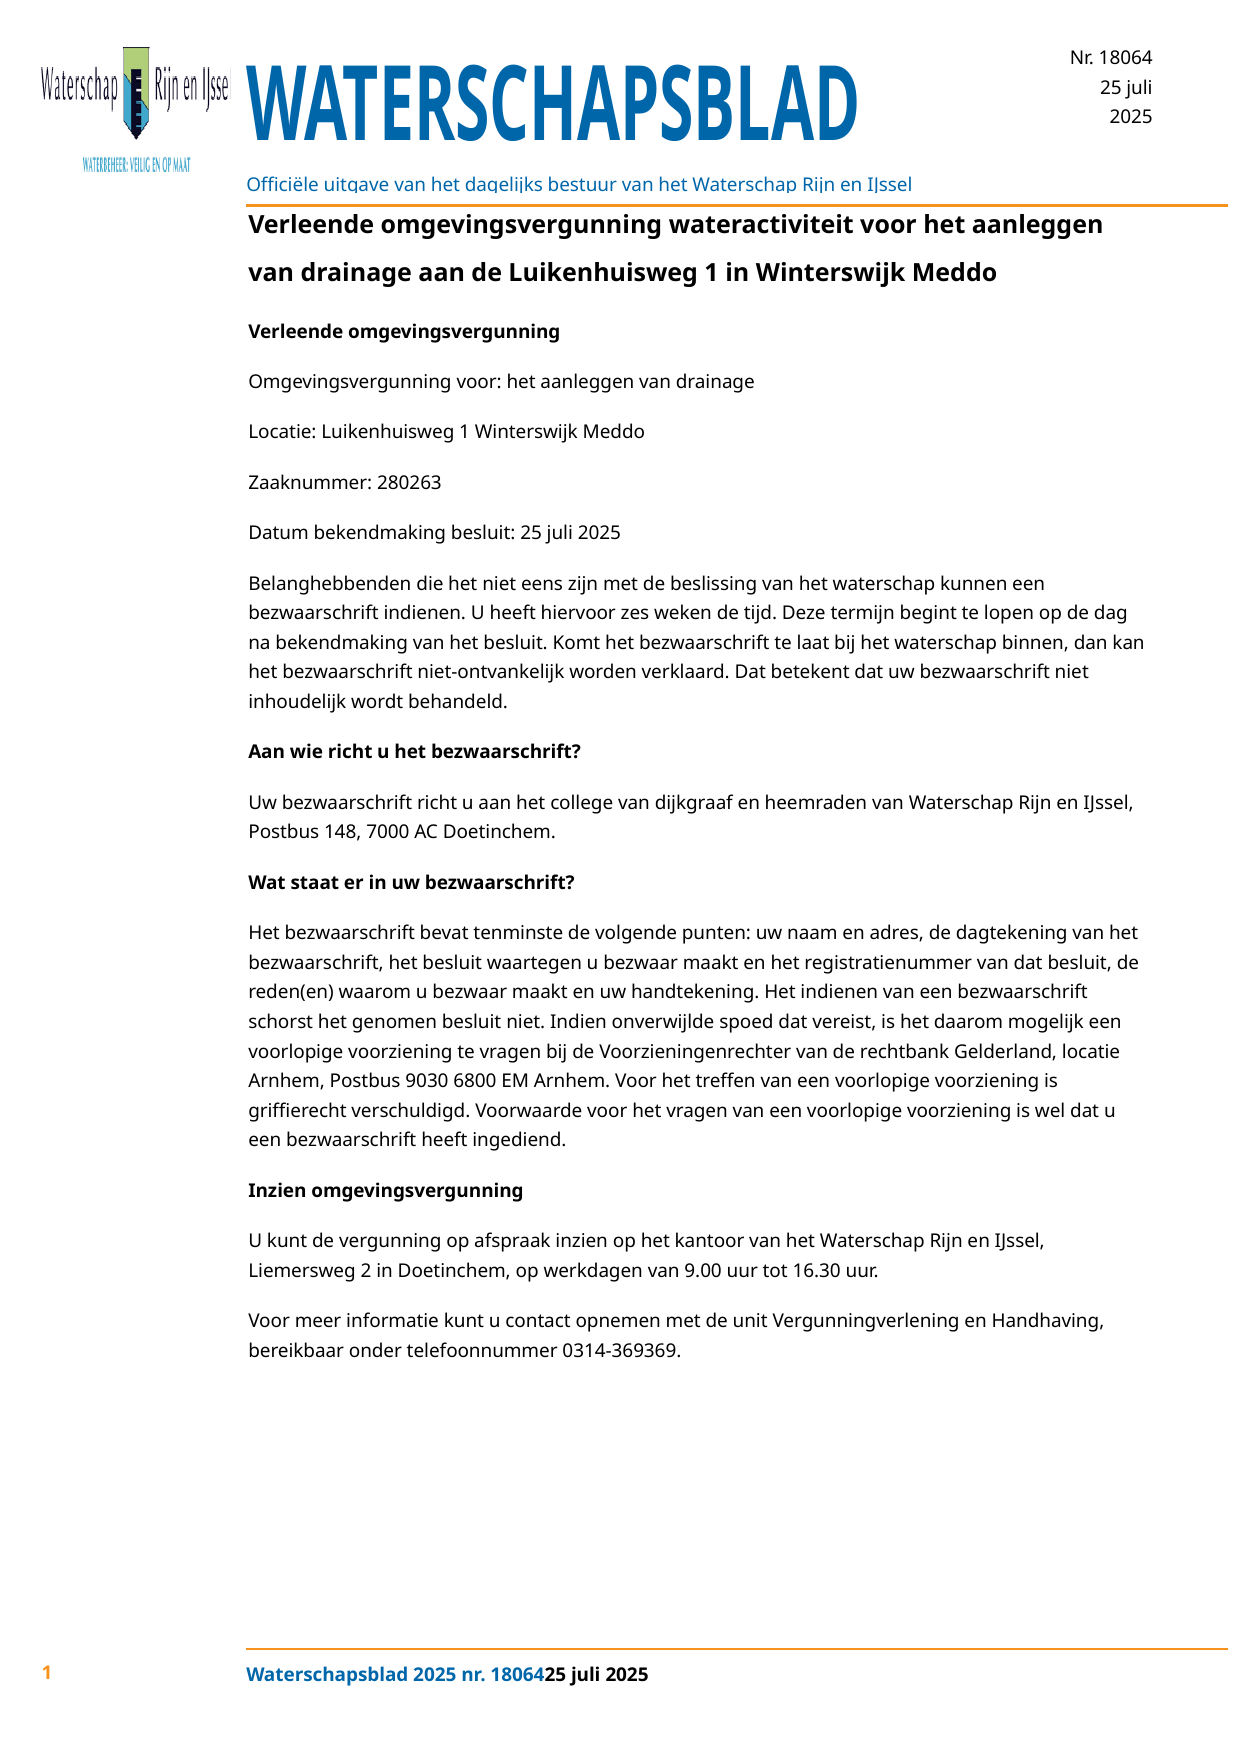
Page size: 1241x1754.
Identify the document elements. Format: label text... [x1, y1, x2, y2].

text Het bezwaarschrift bevat tenminste de volgende punten: uw naam en adres, de dagtekening van het bezwaarschrift, het besluit waartegen u bezwaar maakt en het registratienummer van dat besluit, de reden(en) waarom u bezwaar maakt en uw handtekening. Het indienen van een bezwaarschrift schorst het genomen besluit niet. Indien onverwijlde spoed dat vereist, is het daarom mogelijk een voorlopige voorziening te vragen bij de Voorzieningenrechter van de rechtbank Gelderland, locatie Arnhem, Postbus 9030 6800 EM Arnhem. Voor het treffen van een voorlopige voorziening is griffierecht verschuldigd. Voorwaarde voor het vragen van een voorlopige voorziening is wel dat u een bezwaarschrift heeft ingediend. [248, 919, 1152, 1152]
text Verleende omgevingsvergunning wateractiviteit voor het aanleggen van drainage aan de Luikenhuisweg 1 in Winterswijk Meddo [248, 207, 1152, 288]
text Voor meer informatie kunt u contact opnemen met de unit Vergunningverlening en Handhaving, bereikbaar onder telefoonnummer 0314-369369. [248, 1307, 1152, 1363]
text Zaaknummer: 280263 [248, 469, 1152, 495]
text Uw bezwaarschrift richt u aan het college van dijkgraaf en heemraden van Waterschap Rijn en IJssel, Postbus 148, 7000 AC Doetinchem. [248, 789, 1152, 844]
text Datum bekendmaking besluit: 25 juli 2025 [248, 519, 1152, 545]
picture [41, 47, 231, 172]
text Omgevingsvergunning voor: het aanleggen van drainage [248, 368, 1152, 394]
text Verleende omgevingsvergunning [248, 318, 1152, 344]
text Locatie: Luikenhuisweg 1 Winterswijk Meddo [248, 419, 1152, 444]
text Aan wie richt u het bezwaarschrift? [248, 739, 1152, 764]
text Belanghebbenden die het niet eens zijn met de beslissing van het waterschap kunnen een bezwaarschrift indienen. U heeft hiervoor zes weken de tijd. Deze termijn begint te lopen op de dag na bekendmaking van het besluit. Komt het bezwaarschrift te laat bij het waterschap binnen, dan kan het bezwaarschrift niet-ontvankelijk worden verklaard. Dat betekent dat uw bezwaarschrift niet inhoudelijk wordt behandeld. [248, 570, 1152, 714]
text Wat staat er in uw bezwaarschrift? [248, 869, 1152, 895]
text U kunt de vergunning op afspraak inzien op het kantoor van het Waterschap Rijn en IJssel, Liemersweg 2 in Doetinchem, op werkdagen van 9.00 uur tot 16.30 uur. [248, 1227, 1152, 1283]
text Inzien omgevingsvergunning [248, 1177, 1152, 1203]
